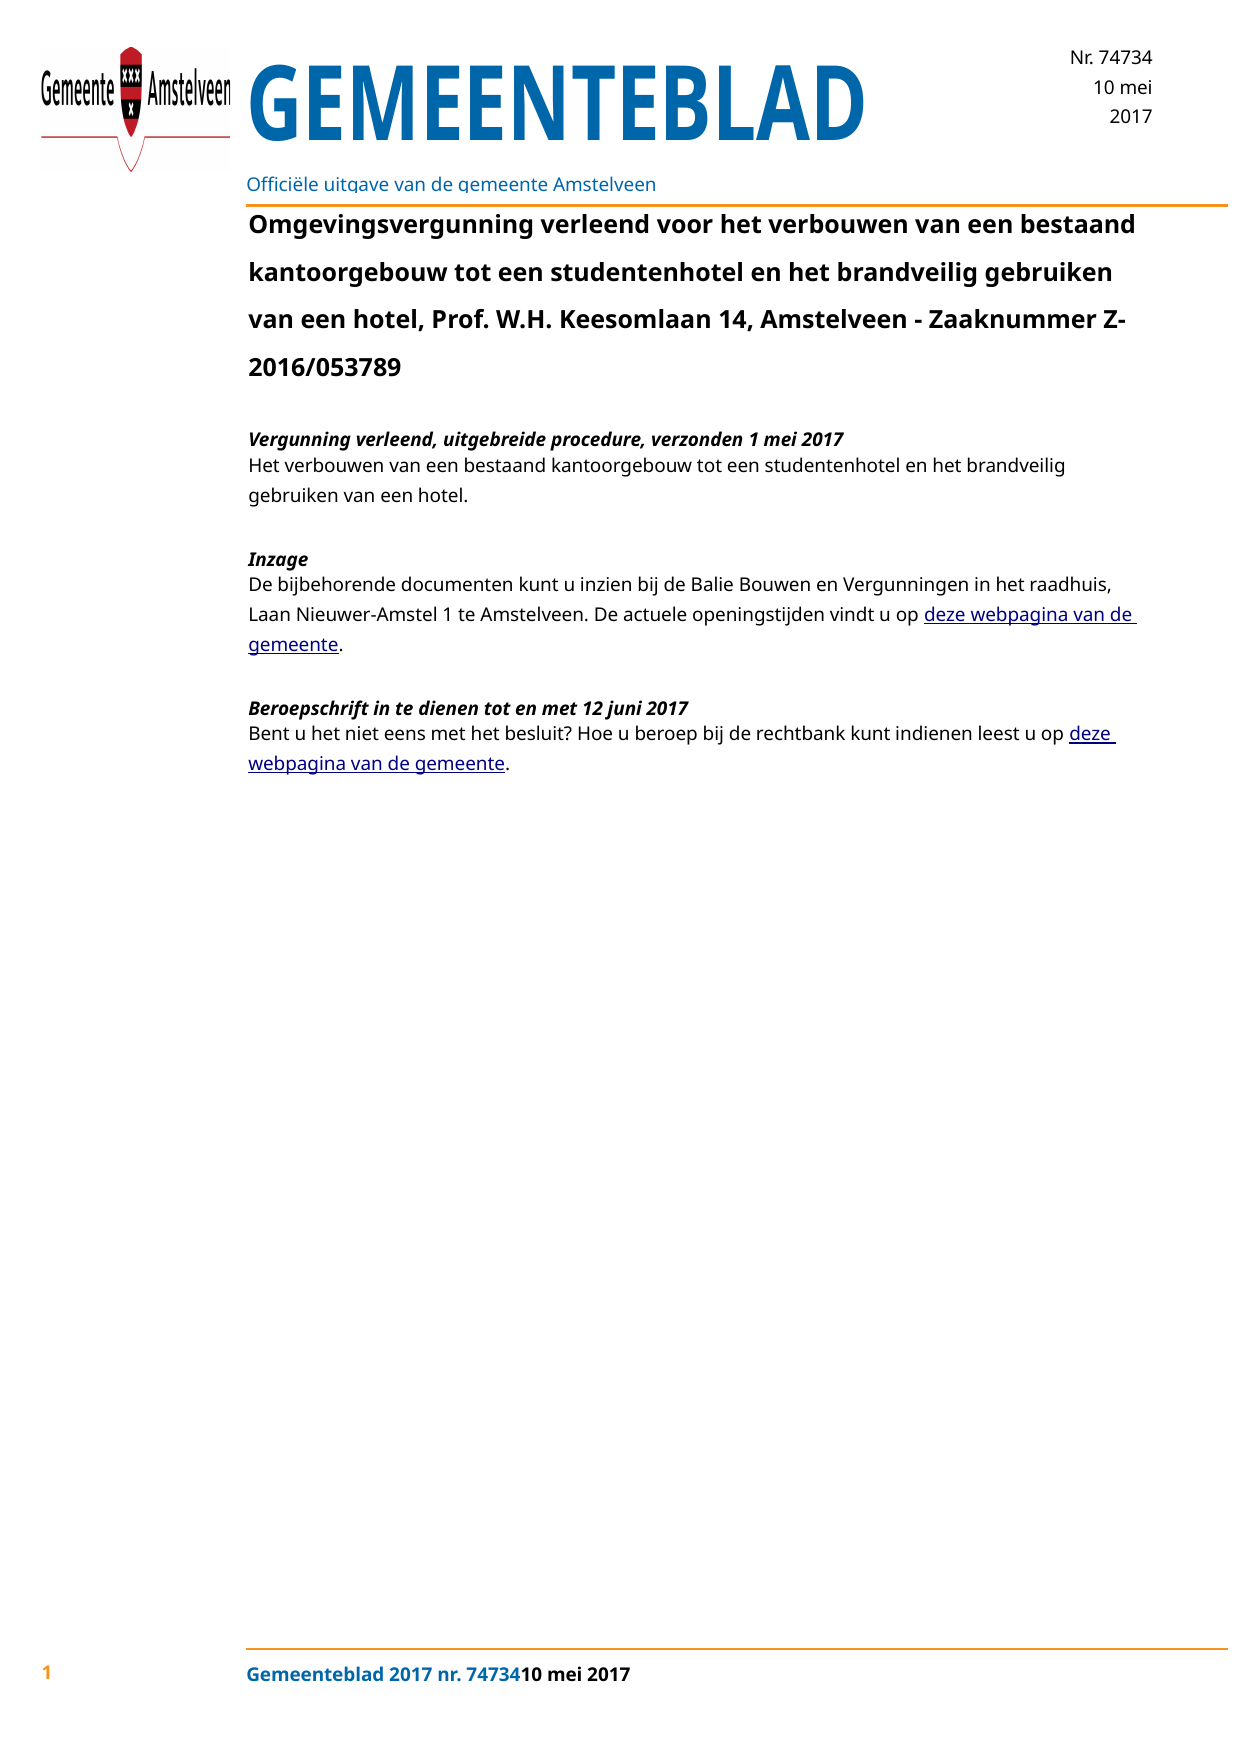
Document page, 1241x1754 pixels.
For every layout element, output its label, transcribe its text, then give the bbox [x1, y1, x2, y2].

text Vergunning verleend, uitgebreide procedure, verzonden 1 mei 2017 [248, 427, 1152, 452]
text Omgevingsvergunning verleend voor het verbouwen van een bestaand kantoorgebouw tot een studentenhotel en het brandveilig gebruiken van een hotel, Prof. W.H. Keesomlaan 14, Amstelveen - Zaaknummer Z-2016/053789 [248, 207, 1152, 384]
text De bijbehorende documenten kunt u inzien bij de Balie Bouwen en Vergunningen in het raadhuis, Laan Nieuwer-Amstel 1 te Amstelveen. De actuele openingstijden vindt u op deze webpagina van de gemeente. [248, 572, 1152, 657]
picture [41, 47, 231, 172]
text Bent u het niet eens met het besluit? Hoe u beroep bij de rechtbank kunt indienen leest u op deze webpagina van de gemeente. [248, 721, 1152, 776]
text Beroepschrift in te dienen tot en met 12 juni 2017 [248, 695, 1152, 721]
text Inzage [248, 546, 1152, 572]
text Het verbouwen van een bestaand kantoorgebouw tot een studentenhotel en het brandveilig gebruiken van een hotel. [248, 452, 1152, 508]
